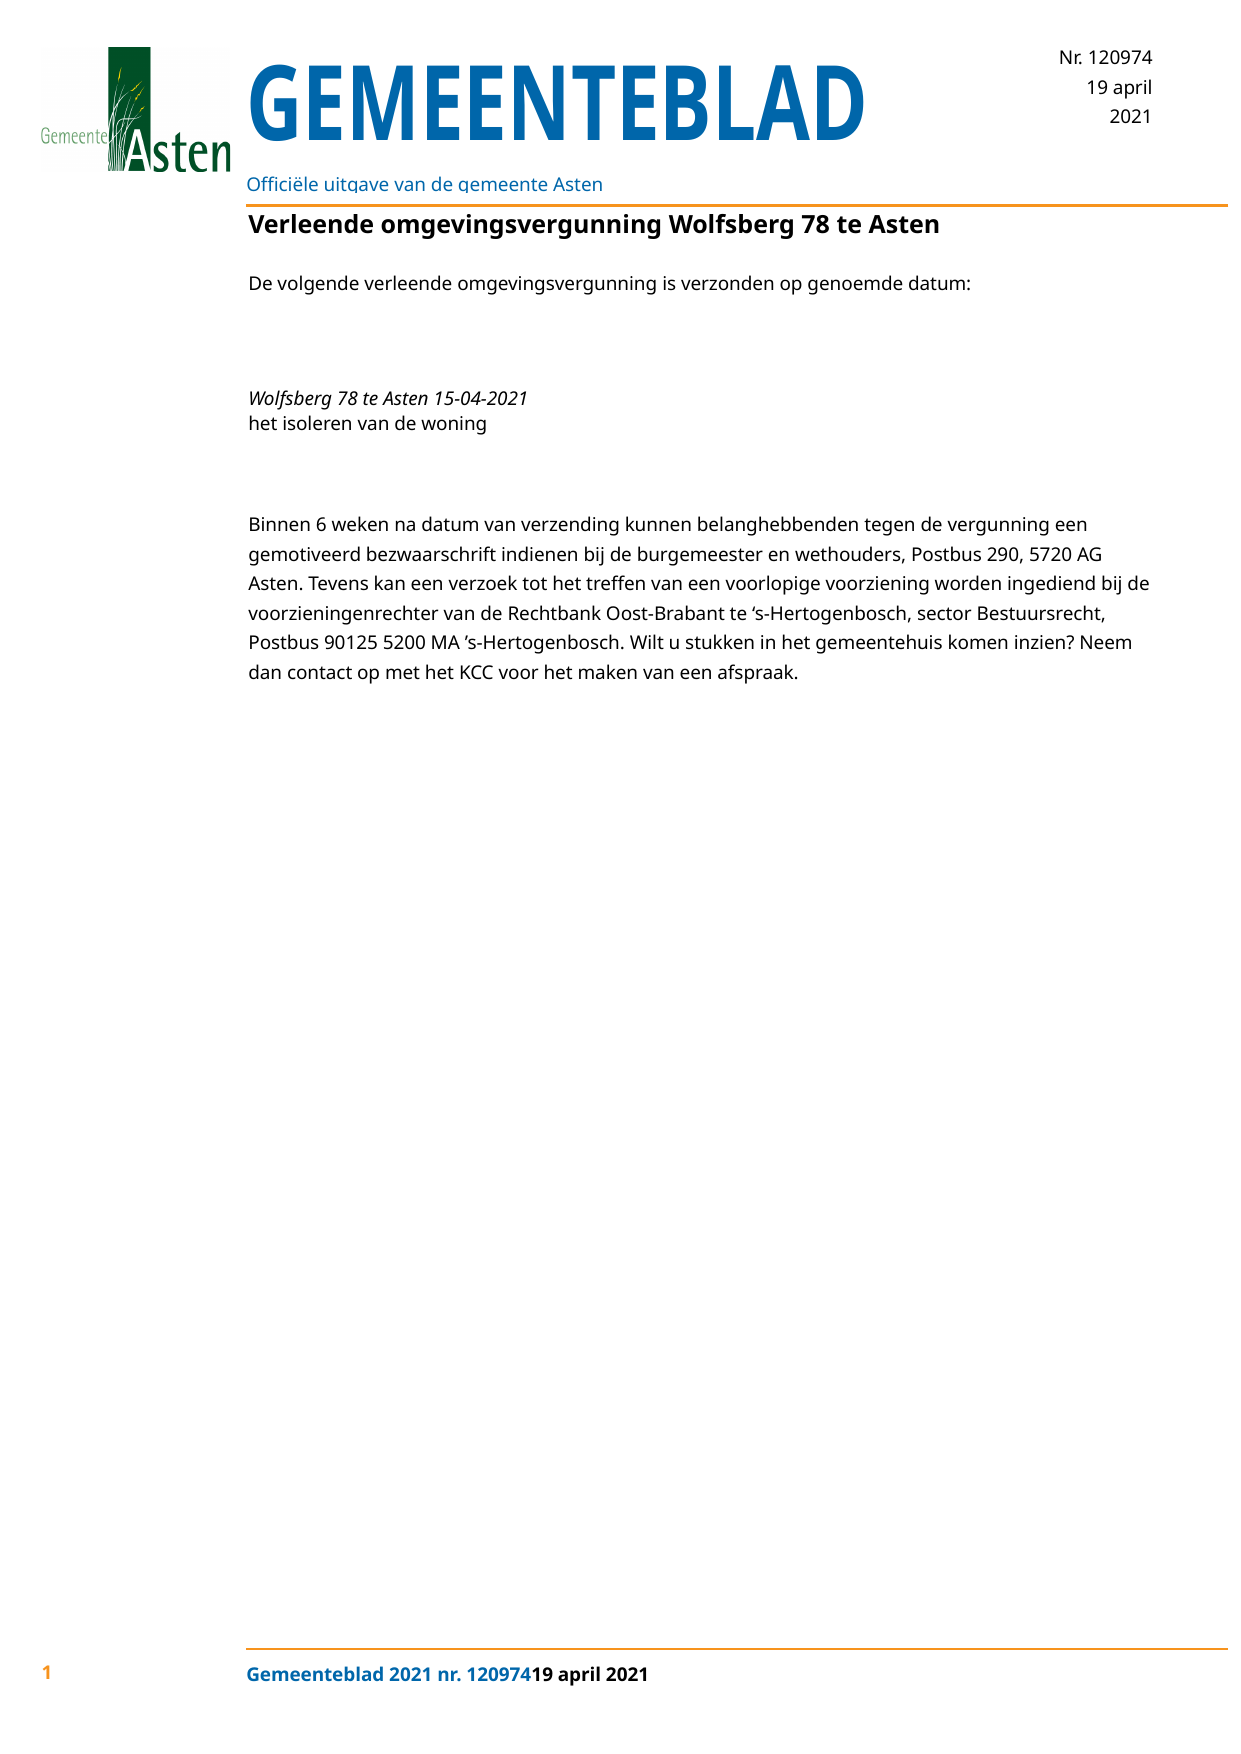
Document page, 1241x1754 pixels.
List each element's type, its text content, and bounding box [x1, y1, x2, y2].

text het isoleren van de woning [248, 410, 1152, 436]
text De volgende verleende omgevingsvergunning is verzonden op genoemde datum: [248, 270, 1152, 296]
text Verleende omgevingsvergunning Wolfsberg 78 te Asten [248, 207, 1152, 241]
text Wolfsberg 78 te Asten 15-04-2021 [248, 385, 1152, 410]
picture [41, 47, 231, 172]
text Binnen 6 weken na datum van verzending kunnen belanghebbenden tegen de vergunning een gemotiveerd bezwaarschrift indienen bij de burgemeester en wethouders, Postbus 290, 5720 AG Asten. Tevens kan een verzoek tot het treffen van een voorlopige voorziening worden ingediend bij de voorzieningenrechter van de Rechtbank Oost-Brabant te ‘s-Hertogenbosch, sector Bestuursrecht, Postbus 90125 5200 MA ’s-Hertogenbosch. Wilt u stukken in het gemeentehuis komen inzien? Neem dan contact op met het KCC voor het maken van een afspraak. [248, 511, 1152, 685]
